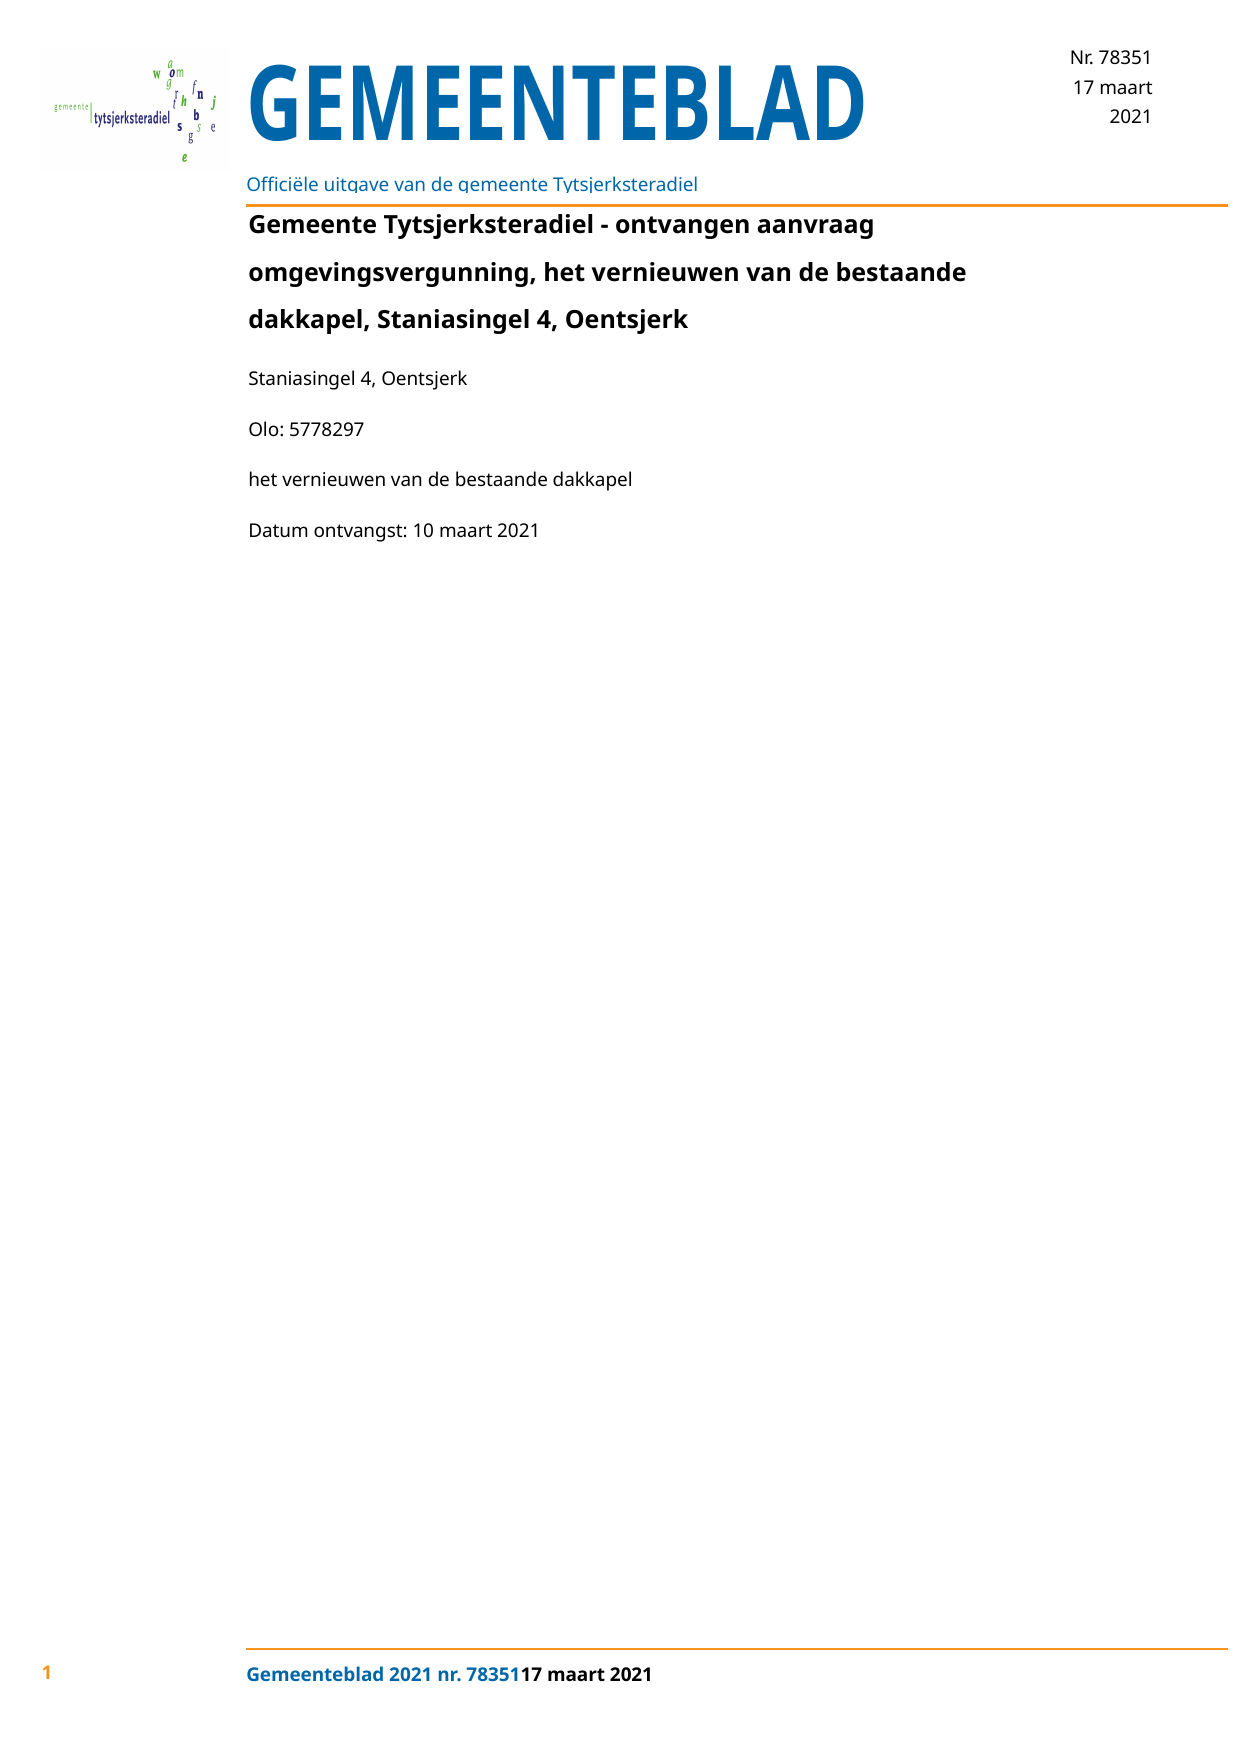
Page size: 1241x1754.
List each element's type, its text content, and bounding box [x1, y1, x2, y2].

text Staniasingel 4, Oentsjerk [248, 366, 1152, 391]
text Datum ontvangst: 10 maart 2021 [248, 517, 1152, 542]
text Olo: 5778297 [248, 416, 1152, 442]
text het vernieuwen van de bestaande dakkapel [248, 466, 1152, 492]
picture [41, 47, 231, 172]
text Gemeente Tytsjerksteradiel - ontvangen aanvraag omgevingsvergunning, het vernieuwen van de bestaande dakkapel, Staniasingel 4, Oentsjerk [248, 207, 1152, 336]
